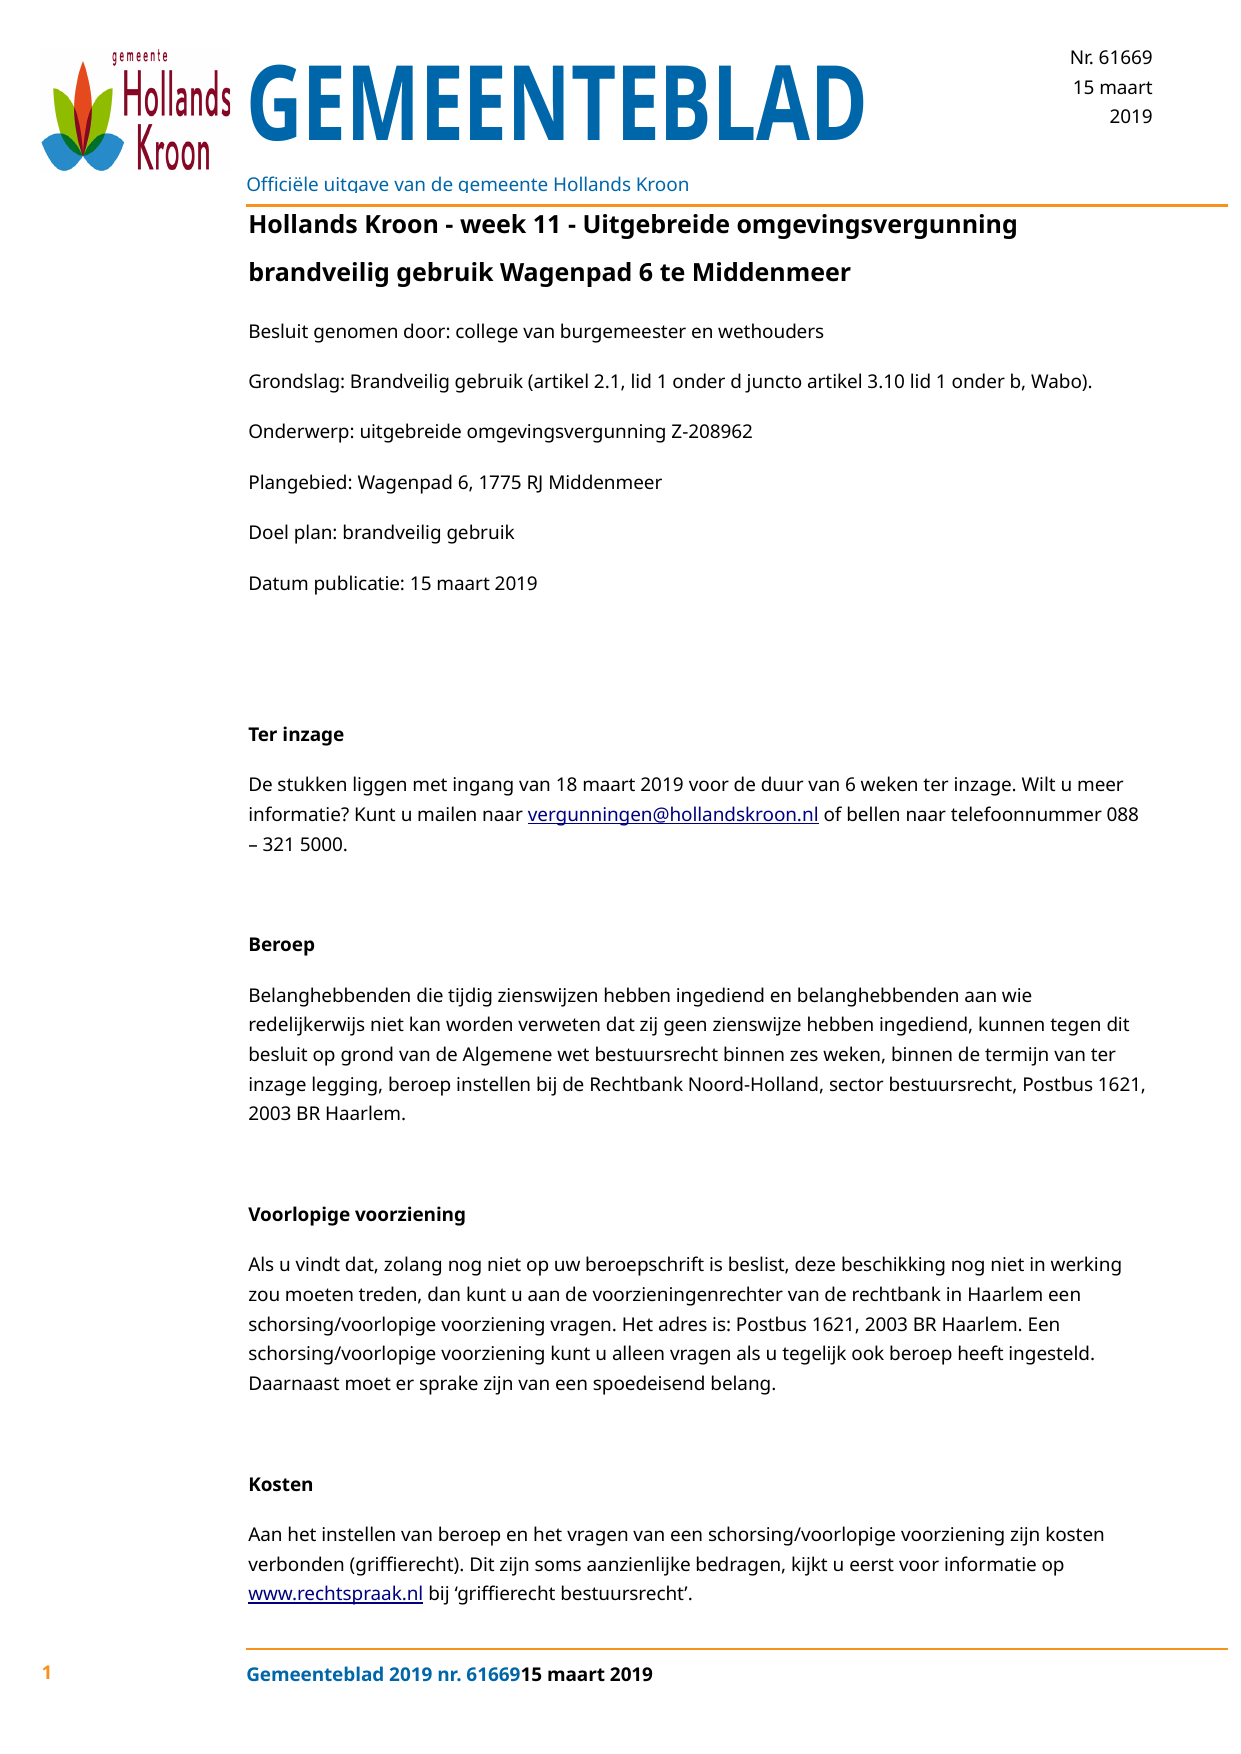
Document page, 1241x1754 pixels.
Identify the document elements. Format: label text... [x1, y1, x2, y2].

text Ter inzage [248, 721, 1152, 747]
text Voorlopige voorziening [248, 1201, 1152, 1227]
text Beroep [248, 932, 1152, 957]
text Als u vindt dat, zolang nog niet op uw beroepschrift is beslist, deze beschikking nog niet in werking zou moeten treden, dan kunt u aan de voorzieningenrechter van de rechtbank in Haarlem een schorsing/voorlopige voorziening vragen. Het adres is: Postbus 1621, 2003 BR Haarlem. Een schorsing/voorlopige voorziening kunt u alleen vragen als u tegelijk ook beroep heeft ingesteld. Daarnaast moet er sprake zijn van een spoedeisend belang. [248, 1252, 1152, 1396]
picture [41, 47, 231, 172]
text Hollands Kroon - week 11 - Uitgebreide omgevingsvergunning brandveilig gebruik Wagenpad 6 te Middenmeer [248, 207, 1152, 288]
text Plangebied: Wagenpad 6, 1775 RJ Middenmeer [248, 469, 1152, 495]
text Belanghebbenden die tijdig zienswijzen hebben ingediend en belanghebbenden aan wie redelijkerwijs niet kan worden verweten dat zij geen zienswijze hebben ingediend, kunnen tegen dit besluit op grond van de Algemene wet bestuursrecht binnen zes weken, binnen de termijn van ter inzage legging, beroep instellen bij de Rechtbank Noord-Holland, sector bestuursrecht, Postbus 1621, 2003 BR Haarlem. [248, 982, 1152, 1126]
text Grondslag: Brandveilig gebruik (artikel 2.1, lid 1 onder d juncto artikel 3.10 lid 1 onder b, Wabo). [248, 368, 1152, 394]
text Besluit genomen door: college van burgemeester en wethouders [248, 318, 1152, 344]
text Aan het instellen van beroep en het vragen van een schorsing/voorlopige voorziening zijn kosten verbonden (griffierecht). Dit zijn soms aanzienlijke bedragen, kijkt u eerst voor informatie op www.rechtspraak.nl bij ‘griffierecht bestuursrecht’. [248, 1521, 1152, 1606]
text Datum publicatie: 15 maart 2019 [248, 570, 1152, 596]
text De stukken liggen met ingang van 18 maart 2019 voor de duur van 6 weken ter inzage. Wilt u meer informatie? Kunt u mailen naar vergunningen@hollandskroon.nl of bellen naar telefoonnummer 088 – 321 5000. [248, 772, 1152, 857]
text Onderwerp: uitgebreide omgevingsvergunning Z-208962 [248, 419, 1152, 444]
text Doel plan: brandveilig gebruik [248, 519, 1152, 545]
text Kosten [248, 1471, 1152, 1497]
